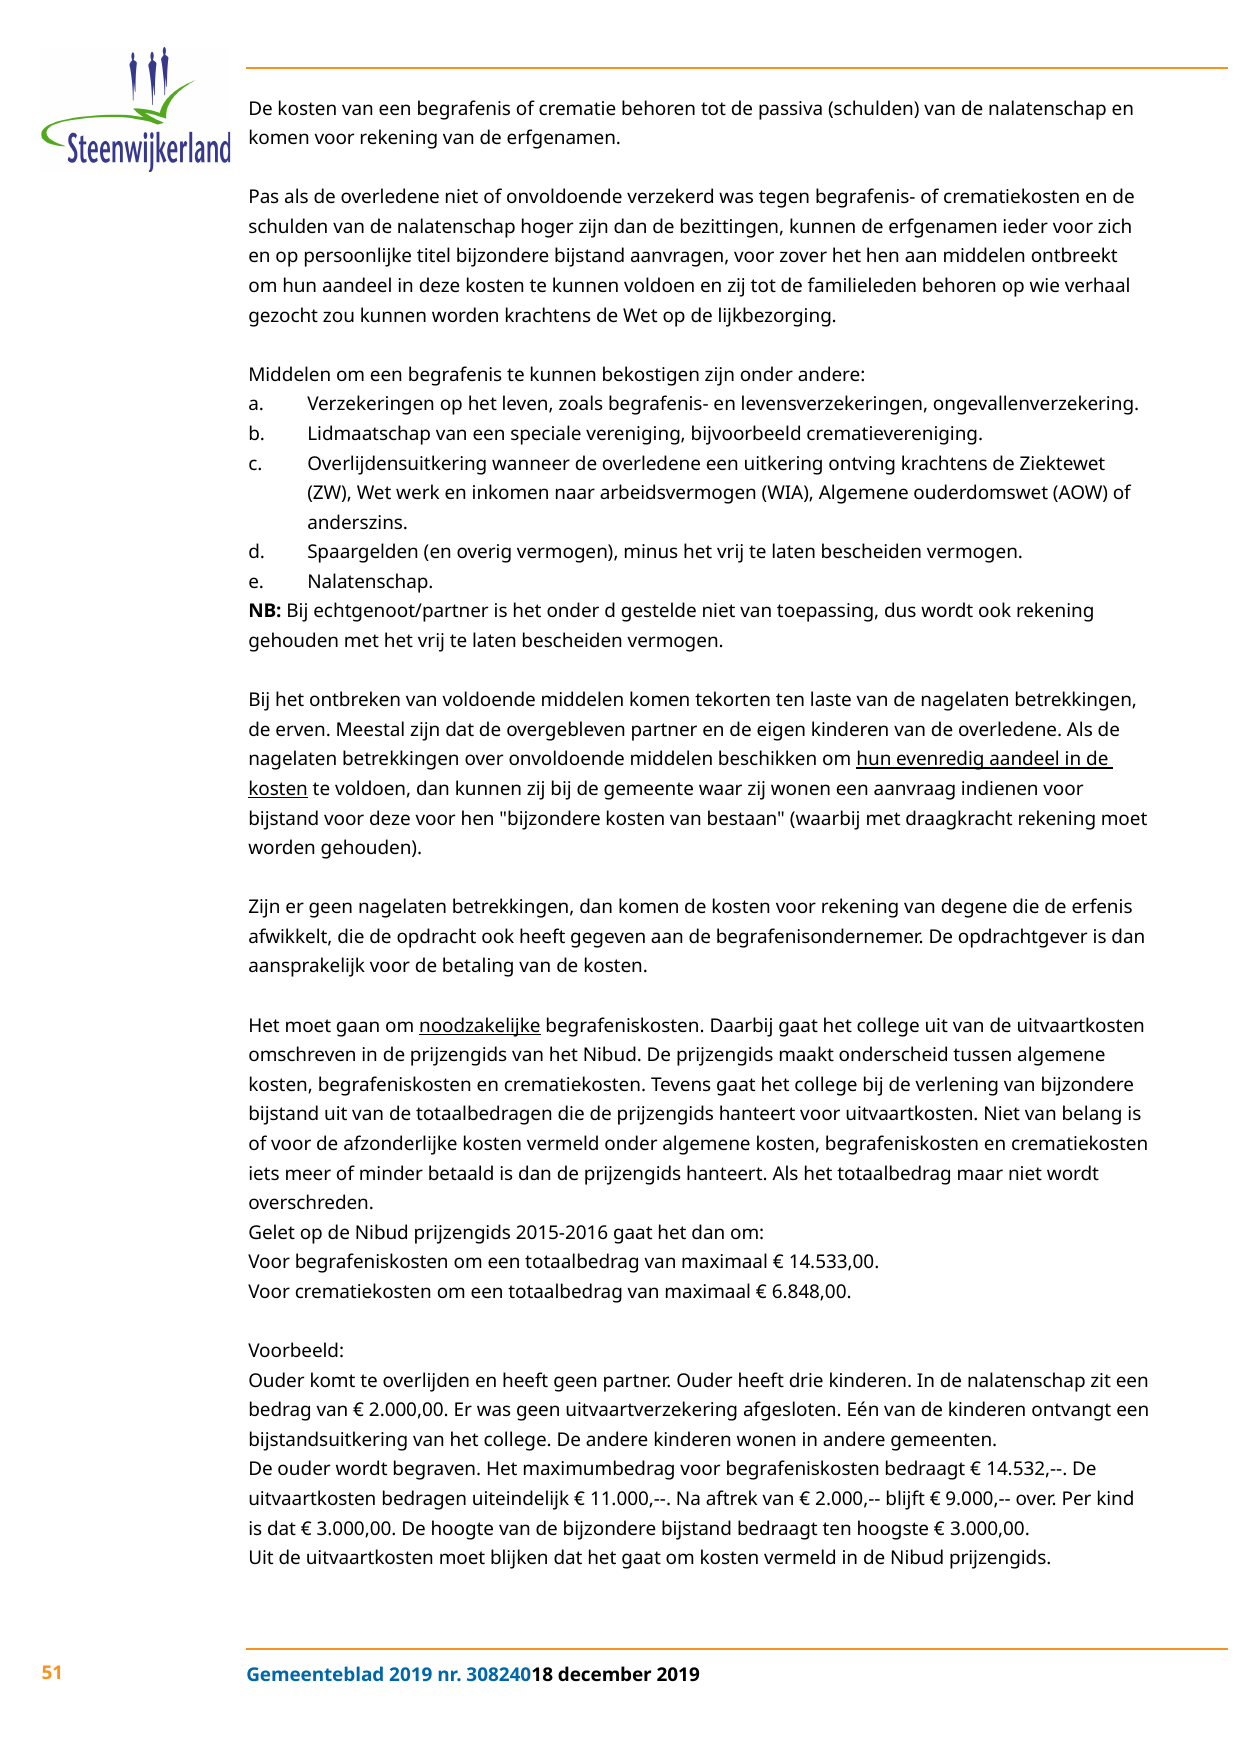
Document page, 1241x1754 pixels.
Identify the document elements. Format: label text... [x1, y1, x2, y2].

text De kosten van een begrafenis of crematie behoren tot de passiva (schulden) van de nalatenschap en komen voor rekening van de erfgenamen. [248, 95, 1152, 150]
text Uit de uitvaartkosten moet blijken dat het gaat om kosten vermeld in de Nibud prijzengids. [248, 1544, 1152, 1570]
list Nalatenschap. [248, 568, 1152, 594]
list Spaargelden (en overig vermogen), minus het vrij te laten bescheiden vermogen. [248, 538, 1152, 564]
text Middelen om een begrafenis te kunnen bekostigen zijn onder andere: [248, 361, 1152, 387]
list Overlijdensuitkering wanneer de overledene een uitkering ontving krachtens de Ziektewet (ZW), Wet werk en inkomen naar arbeidsvermogen (WIA), Algemene ouderdomswet (AOW) of anderszins. [248, 450, 1152, 535]
text NB: Bij echtgenoot/partner is het onder d gestelde niet van toepassing, dus wordt ook rekening gehouden met het vrij te laten bescheiden vermogen. [248, 598, 1152, 653]
text De ouder wordt begraven. Het maximumbedrag voor begrafeniskosten bedraagt € 14.532,--. De uitvaartkosten bedragen uiteindelijk € 11.000,--. Na aftrek van € 2.000,-- blijft € 9.000,-- over. Per kind is dat € 3.000,00. De hoogte van de bijzondere bijstand bedraagt ten hoogste € 3.000,00. [248, 1456, 1152, 1541]
text Het moet gaan om noodzakelijke begrafeniskosten. Daarbij gaat het college uit van de uitvaartkosten omschreven in de prijzengids van het Nibud. De prijzengids maakt onderscheid tussen algemene kosten, begrafeniskosten en crematiekosten. Tevens gaat het college bij de verlening van bijzondere bijstand uit van de totaalbedragen die de prijzengids hanteert voor uitvaartkosten. Niet van belang is of voor de afzonderlijke kosten vermeld onder algemene kosten, begrafeniskosten en crematiekosten iets meer of minder betaald is dan de prijzengids hanteert. Als het totaalbedrag maar niet wordt overschreden. [248, 1012, 1152, 1215]
text Pas als de overledene niet of onvoldoende verzekerd was tegen begrafenis- of crematiekosten en de schulden van de nalatenschap hoger zijn dan de bezittingen, kunnen de erfgenamen ieder voor zich en op persoonlijke titel bijzondere bijstand aanvragen, voor zover het hen aan middelen ontbreekt om hun aandeel in deze kosten te kunnen voldoen en zij tot de familieleden behoren op wie verhaal gezocht zou kunnen worden krachtens de Wet op de lijkbezorging. [248, 183, 1152, 328]
text Voor begrafeniskosten om een totaalbedrag van maximaal € 14.533,00. [248, 1248, 1152, 1274]
text Gelet op de Nibud prijzengids 2015-2016 gaat het dan om: [248, 1219, 1152, 1245]
list Lidmaatschap van een speciale vereniging, bijvoorbeeld crematievereniging. [248, 420, 1152, 446]
text Voor crematiekosten om een totaalbedrag van maximaal € 6.848,00. [248, 1278, 1152, 1304]
picture [41, 47, 231, 172]
text Bij het ontbreken van voldoende middelen komen tekorten ten laste van de nagelaten betrekkingen, de erven. Meestal zijn dat de overgebleven partner en de eigen kinderen van de overledene. Als de nagelaten betrekkingen over onvoldoende middelen beschikken om hun evenredig aandeel in de kosten te voldoen, dan kunnen zij bij de gemeente waar zij wonen een aanvraag indienen voor bijstand voor deze voor hen "bijzondere kosten van bestaan" (waarbij met draagkracht rekening moet worden gehouden). [248, 686, 1152, 860]
text Zijn er geen nagelaten betrekkingen, dan komen de kosten voor rekening van degene die de erfenis afwikkelt, die de opdracht ook heeft gegeven aan de begrafenisondernemer. De opdrachtgever is dan aansprakelijk voor de betaling van de kosten. [248, 893, 1152, 978]
list Verzekeringen op het leven, zoals begrafenis- en levensverzekeringen, ongevallenverzekering. [248, 391, 1152, 416]
text Voorbeeld: [248, 1337, 1152, 1363]
text Ouder komt te overlijden en heeft geen partner. Ouder heeft drie kinderen. In de nalatenschap zit een bedrag van € 2.000,00. Er was geen uitvaartverzekering afgesloten. Eén van de kinderen ontvangt een bijstandsuitkering van het college. De andere kinderen wonen in andere gemeenten. [248, 1367, 1152, 1452]
